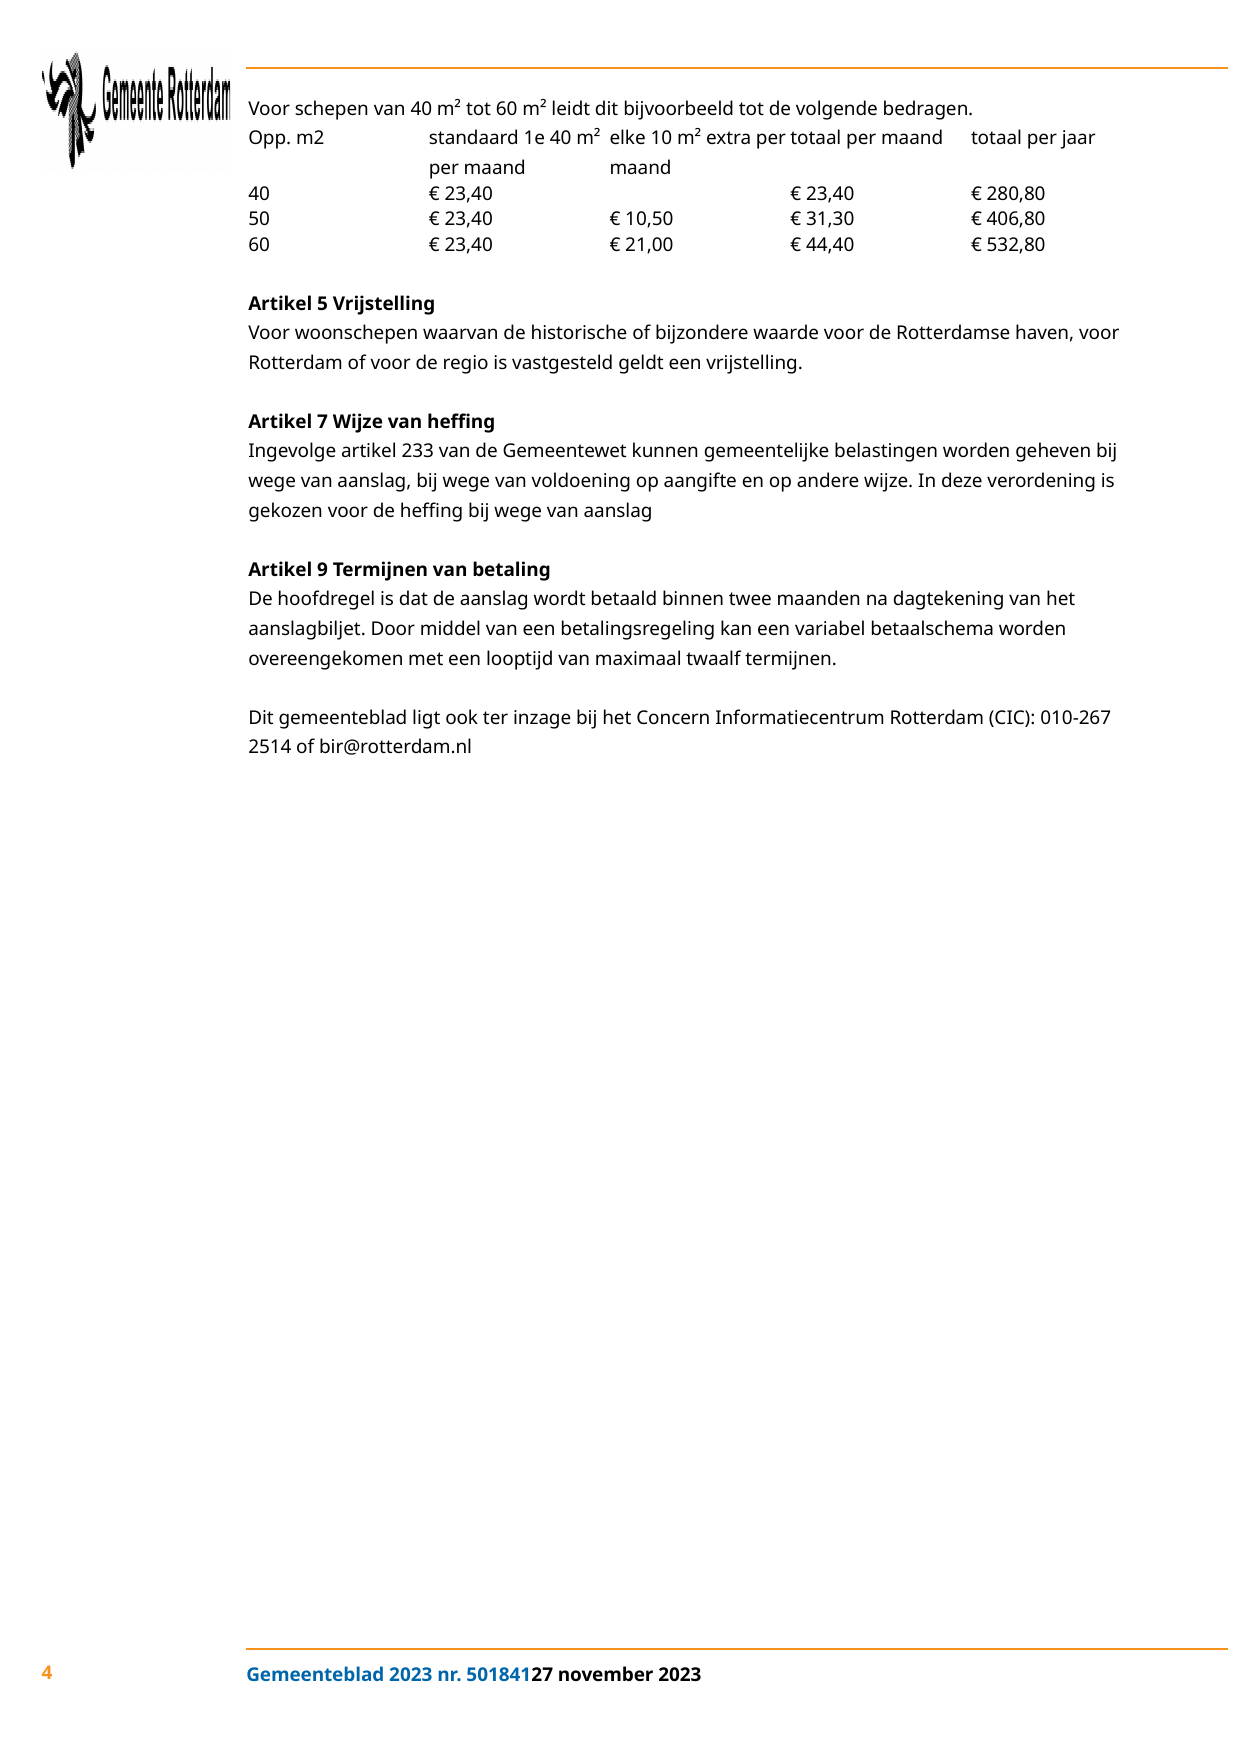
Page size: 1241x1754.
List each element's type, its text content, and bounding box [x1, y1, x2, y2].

table_cell € 23,40 [429, 180, 609, 206]
text Voor schepen van 40 m² tot 60 m² leidt dit bijvoorbeeld tot de volgende bedragen. [248, 95, 1152, 121]
table_cell 50 [248, 206, 429, 231]
table_cell € 23,40 [429, 206, 609, 231]
table_header totaal per jaar [971, 125, 1152, 180]
text Artikel 9 Termijnen van betaling [248, 556, 1152, 582]
table_cell € 23,40 [790, 180, 971, 206]
table_cell € 10,50 [609, 206, 790, 231]
table_header standaard 1e 40 m² per maand [429, 125, 609, 180]
table_header totaal per maand [790, 125, 971, 180]
text Ingevolge artikel 233 van de Gemeentewet kunnen gemeentelijke belastingen worden geheven bij wege van aanslag, bij wege van voldoening op aangifte en op andere wijze. In deze verordening is gekozen voor de heffing bij wege van aanslag [248, 438, 1152, 523]
text De hoofdregel is dat de aanslag wordt betaald binnen twee maanden na dagtekening van het aanslagbiljet. Door middel van een betalingsregeling kan een variabel betaalschema worden overeengekomen met een looptijd van maximaal twaalf termijnen. [248, 586, 1152, 671]
table_cell € 31,30 [790, 206, 971, 231]
table_cell € 532,80 [971, 231, 1152, 257]
table_cell € 406,80 [971, 206, 1152, 231]
table_cell € 21,00 [609, 231, 790, 257]
text Voor woonschepen waarvan de historische of bijzondere waarde voor de Rotterdamse haven, voor Rotterdam of voor de regio is vastgesteld geldt een vrijstelling. [248, 319, 1152, 375]
picture [41, 47, 231, 172]
text Artikel 5 Vrijstelling [248, 290, 1152, 316]
table_cell 40 [248, 180, 429, 206]
table_cell 60 [248, 231, 429, 257]
table_cell [609, 180, 790, 206]
table_cell € 280,80 [971, 180, 1152, 206]
text Artikel 7 Wijze van heffing [248, 408, 1152, 434]
text Dit gemeenteblad ligt ook ter inzage bij het Concern Informatiecentrum Rotterdam (CIC): 010-267 2514 of bir@rotterdam.nl [248, 704, 1152, 759]
table_header Opp. m2 [248, 125, 429, 180]
table_header elke 10 m² extra per maand [609, 125, 790, 180]
table_cell € 23,40 [429, 231, 609, 257]
table_cell € 44,40 [790, 231, 971, 257]
